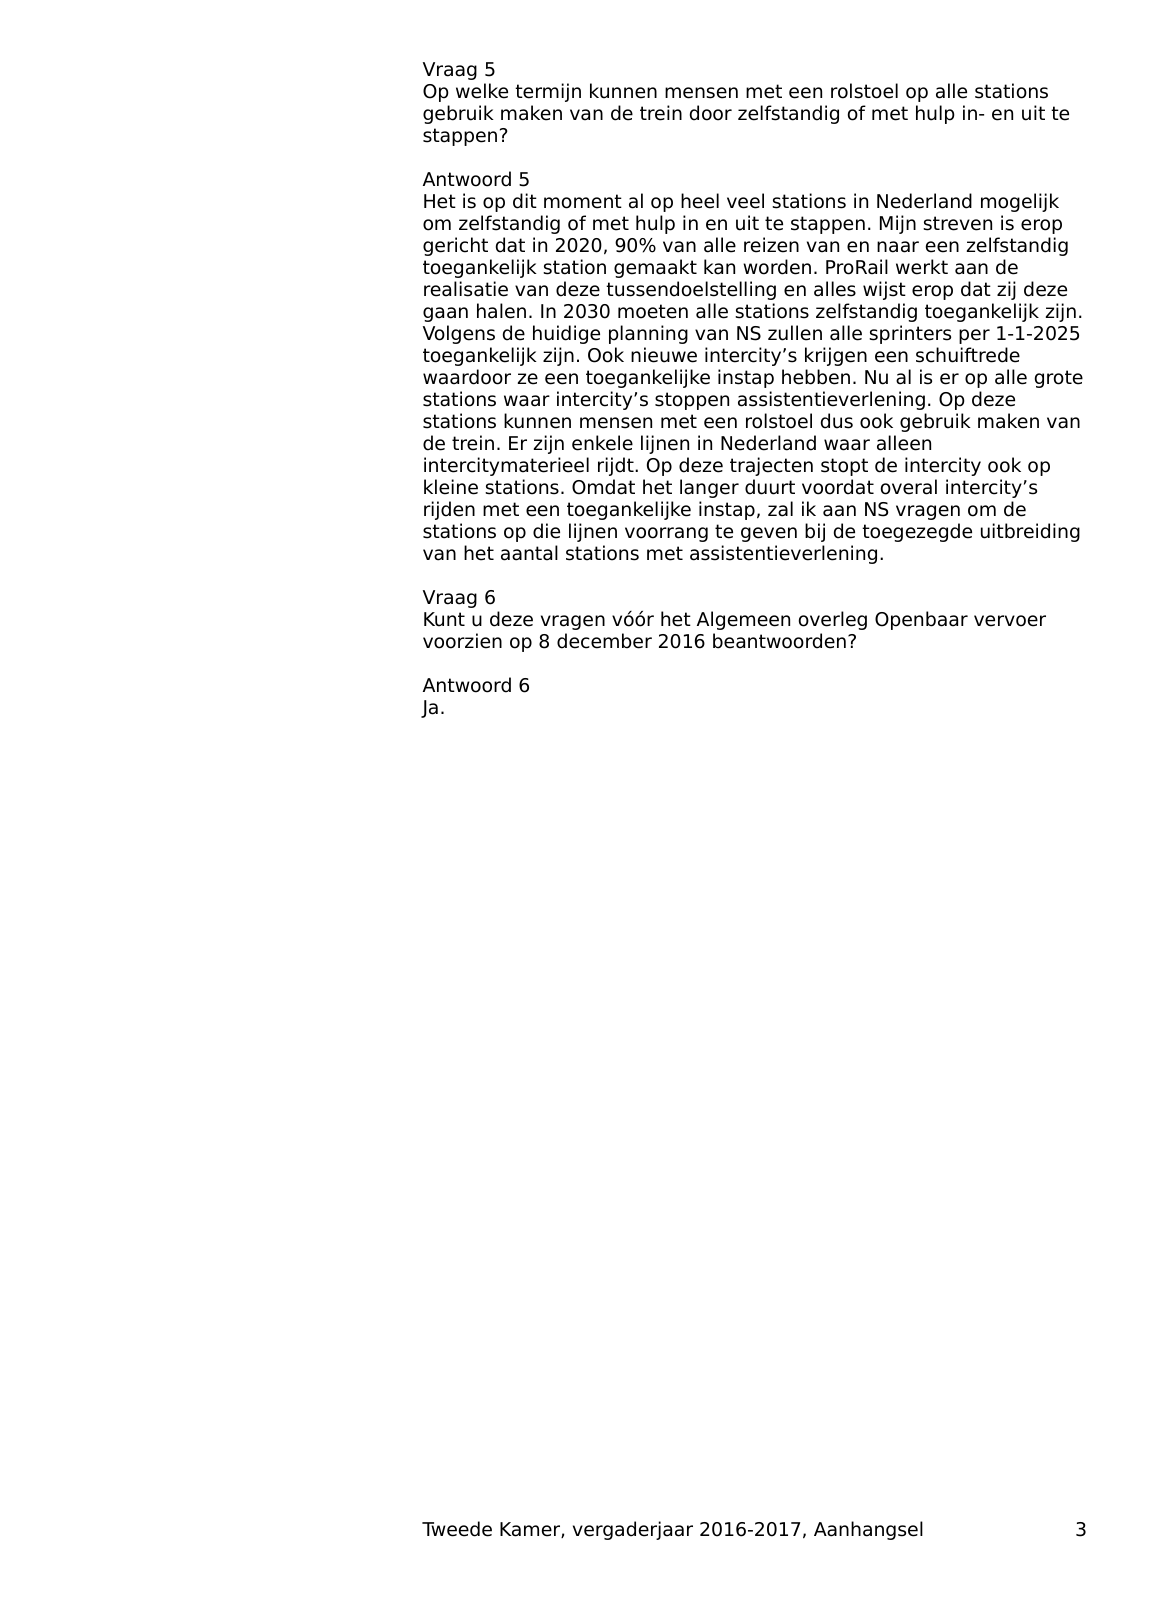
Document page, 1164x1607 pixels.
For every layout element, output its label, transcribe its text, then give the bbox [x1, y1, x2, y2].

text Ja. [422, 697, 1087, 719]
text Vraag 5 [422, 59, 1087, 81]
text Op welke termijn kunnen mensen met een rolstoel op alle stations gebruik maken van de trein door zelfstandig of met hulp in- en uit te stappen? [422, 81, 1087, 147]
text Kunt u deze vragen vóór het Algemeen overleg Openbaar vervoer voorzien op 8 december 2016 beantwoorden? [422, 609, 1087, 653]
text Het is op dit moment al op heel veel stations in Nederland mogelijk om zelfstandig of met hulp in en uit te stappen. Mijn streven is erop gericht dat in 2020, 90% van alle reizen van en naar een zelfstandig toegankelijk station gemaakt kan worden. ProRail werkt aan de realisatie van deze tussendoelstelling en alles wijst erop dat zij deze gaan halen. In 2030 moeten alle stations zelfstandig toegankelijk zijn. Volgens de huidige planning van NS zullen alle sprinters per 1-1-2025 toegankelijk zijn. Ook nieuwe intercity’s krijgen een schuiftrede waardoor ze een toegankelijke instap hebben. Nu al is er op alle grote stations waar intercity’s stoppen assistentieverlening. Op deze stations kunnen mensen met een rolstoel dus ook gebruik maken van de trein. Er zijn enkele lijnen in Nederland waar alleen intercitymaterieel rijdt. Op deze trajecten stopt de intercity ook op kleine stations. Omdat het langer duurt voordat overal intercity’s rijden met een toegankelijke instap, zal ik aan NS vragen om de stations op die lijnen voorrang te geven bij de toegezegde uitbreiding van het aantal stations met assistentieverlening. [422, 191, 1087, 565]
text Antwoord 5 [422, 169, 1087, 191]
text Vraag 6 [422, 587, 1087, 609]
text Antwoord 6 [422, 675, 1087, 697]
